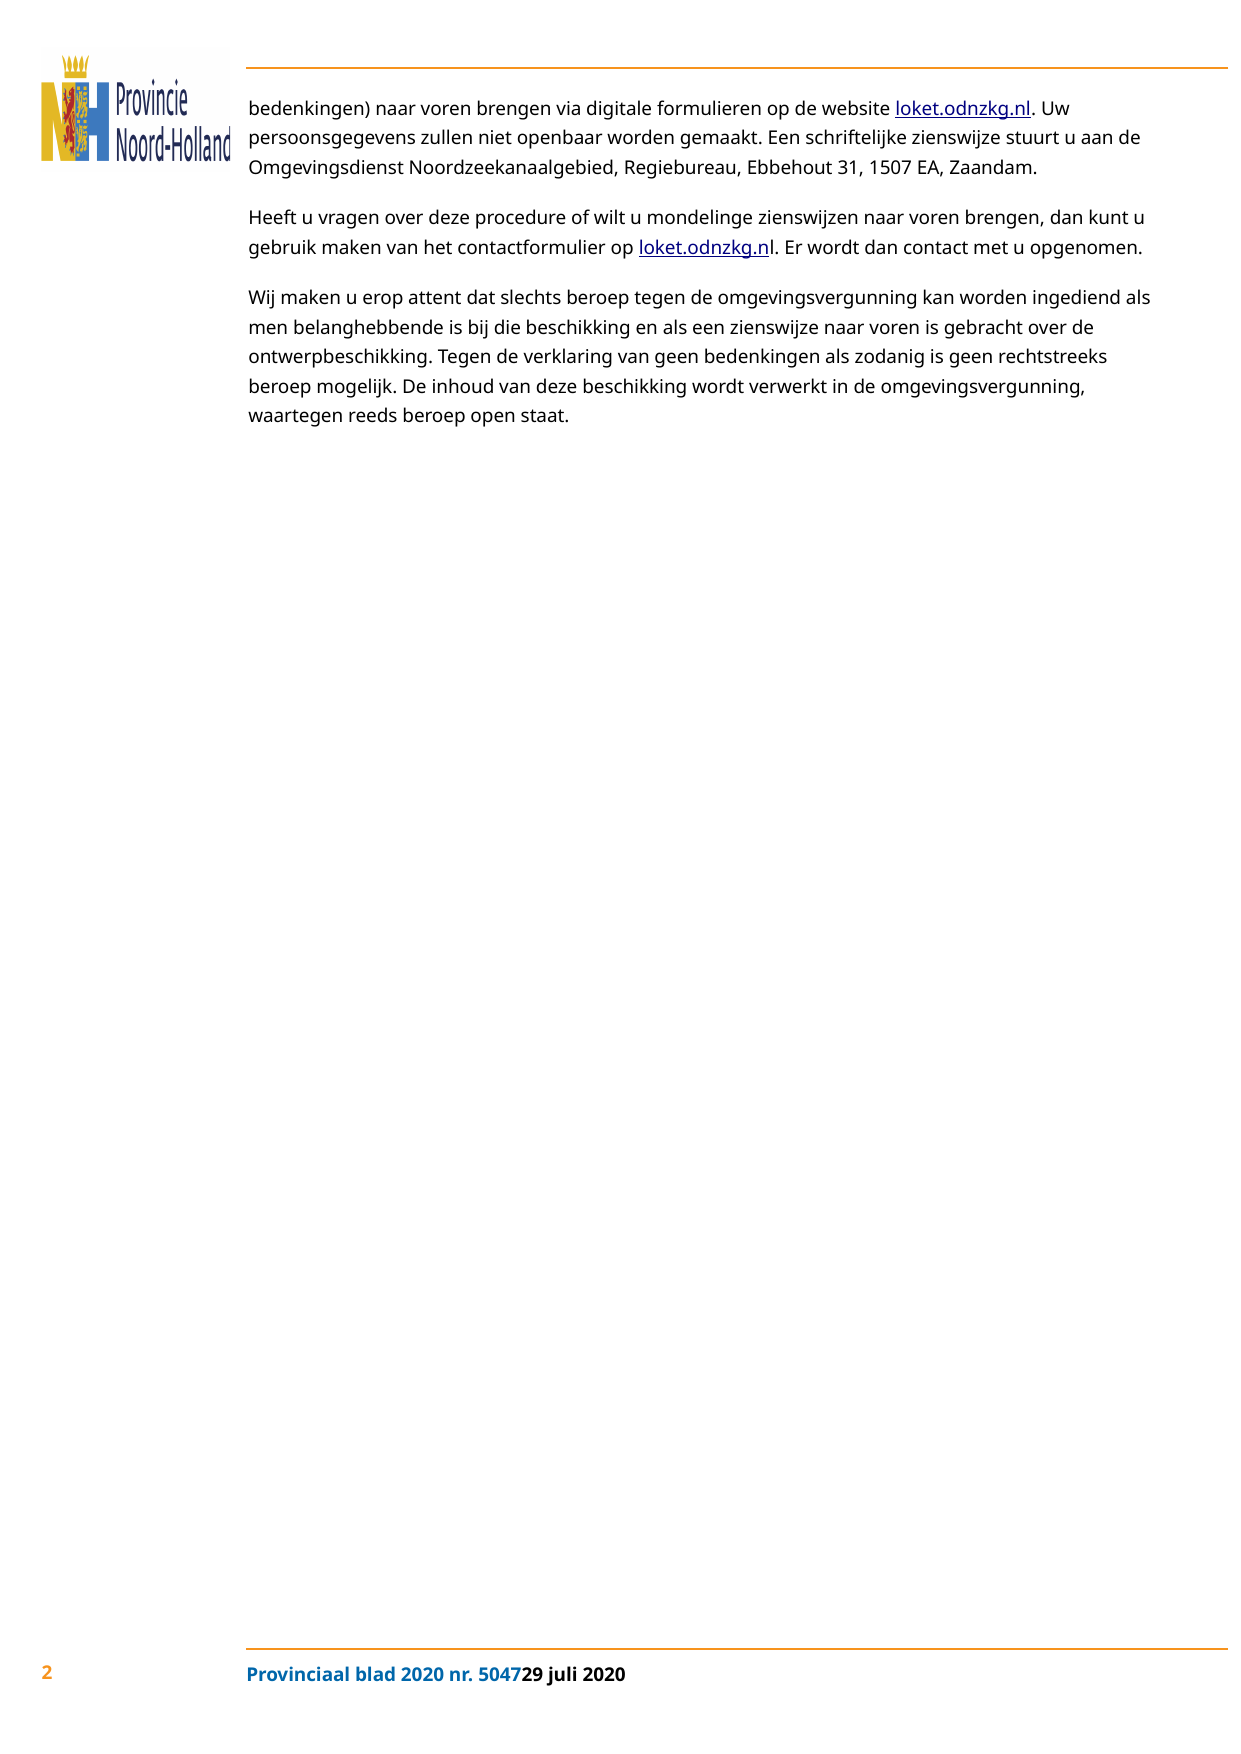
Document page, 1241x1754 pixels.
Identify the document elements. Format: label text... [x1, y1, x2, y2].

text Heeft u vragen over deze procedure of wilt u mondelinge zienswijzen naar voren brengen, dan kunt u gebruik maken van het contactformulier op loket.odnzkg.nl. Er wordt dan contact met u opgenomen. [248, 204, 1152, 260]
text bedenkingen) naar voren brengen via digitale formulieren op de website loket.odnzkg.nl. Uw persoonsgegevens zullen niet openbaar worden gemaakt. Een schriftelijke zienswijze stuurt u aan de Omgevingsdienst Noordzeekanaalgebied, Regiebureau, Ebbehout 31, 1507 EA, Zaandam. [248, 95, 1152, 180]
text Wij maken u erop attent dat slechts beroep tegen de omgevingsvergunning kan worden ingediend als men belanghebbende is bij die beschikking en als een zienswijze naar voren is gebracht over de ontwerpbeschikking. Tegen de verklaring van geen bedenkingen als zodanig is geen rechtstreeks beroep mogelijk. De inhoud van deze beschikking wordt verwerkt in de omgevingsvergunning, waartegen reeds beroep open staat. [248, 284, 1152, 428]
picture [41, 47, 231, 172]
